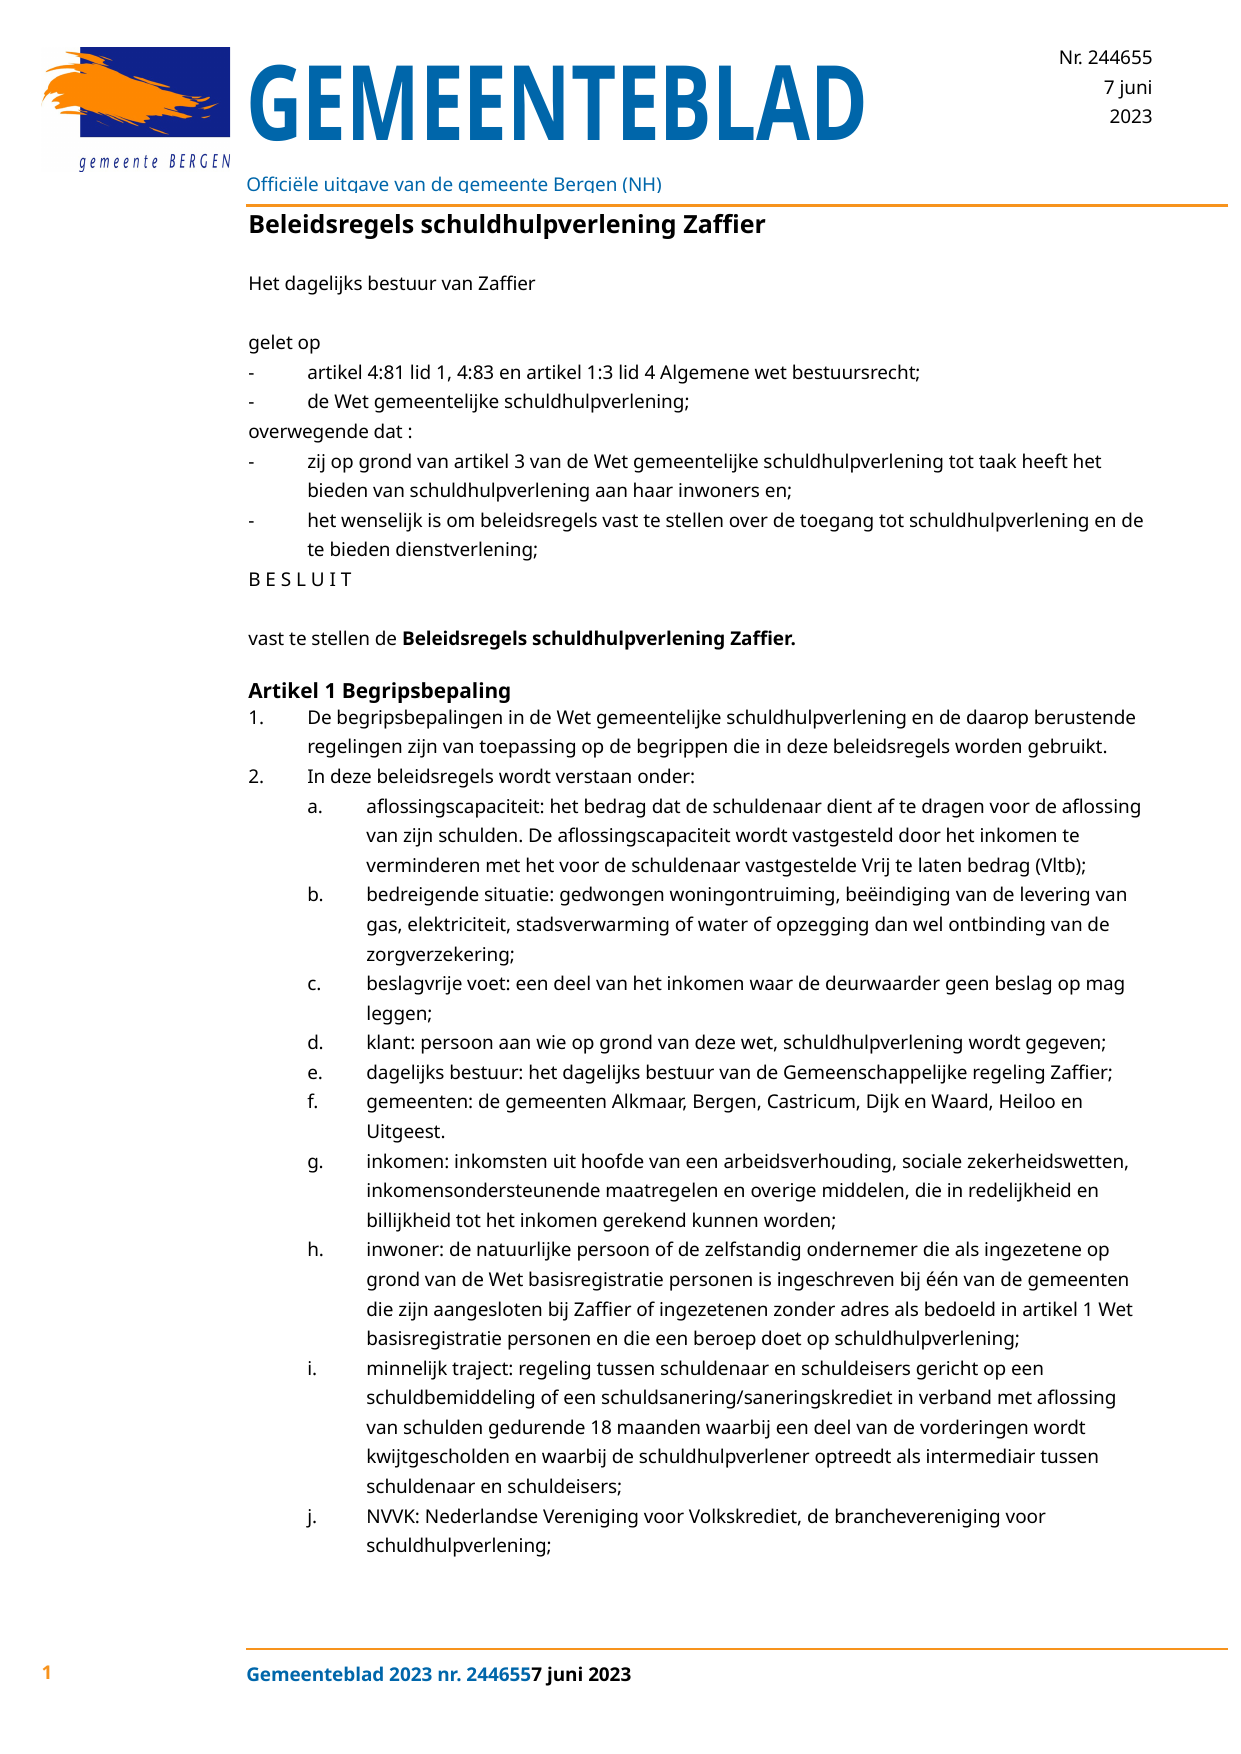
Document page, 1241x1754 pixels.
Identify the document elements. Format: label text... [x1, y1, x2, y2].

list gemeenten: de gemeenten Alkmaar, Bergen, Castricum, Dijk en Waard, Heiloo en Uitgeest. [307, 1089, 1152, 1144]
picture [41, 47, 231, 172]
list De begripsbepalingen in de Wet gemeentelijke schuldhulpverlening en de daarop berustende regelingen zijn van toepassing op de begrippen die in deze beleidsregels worden gebruikt. [248, 704, 1152, 759]
list In deze beleidsregels wordt verstaan onder: [248, 763, 1152, 789]
list inwoner: de natuurlijke persoon of de zelfstandig ondernemer die als ingezetene op grond van de Wet basisregistratie personen is ingeschreven bij één van de gemeenten die zijn aangesloten bij Zaffier of ingezetenen zonder adres als bedoeld in artikel 1 Wet basisregistratie personen en die een beroep doet op schuldhulpverlening; [307, 1237, 1152, 1351]
list bedreigende situatie: gedwongen woningontruiming, beëindiging van de levering van gas, elektriciteit, stadsverwarming of water of opzegging dan wel ontbinding van de zorgverzekering; [307, 882, 1152, 967]
list dagelijks bestuur: het dagelijks bestuur van de Gemeenschappelijke regeling Zaffier; [307, 1059, 1152, 1085]
list zij op grond van artikel 3 van de Wet gemeentelijke schuldhulpverlening tot taak heeft het bieden van schuldhulpverlening aan haar inwoners en; [248, 448, 1152, 503]
list NVVK: Nederlandse Vereniging voor Volkskrediet, de branchevereniging voor schuldhulpverlening; [307, 1503, 1152, 1558]
list aflossingscapaciteit: het bedrag dat de schuldenaar dient af te dragen voor de aflossing van zijn schulden. De aflossingscapaciteit wordt vastgesteld door het inkomen te verminderen met het voor de schuldenaar vastgestelde Vrij te laten bedrag (Vltb); [307, 793, 1152, 878]
list artikel 4:81 lid 1, 4:83 en artikel 1:3 lid 4 Algemene wet bestuursrecht; [248, 359, 1152, 385]
text Het dagelijks bestuur van Zaffier [248, 270, 1152, 296]
list het wenselijk is om beleidsregels vast te stellen over de toegang tot schuldhulpverlening en de te bieden dienstverlening; [248, 507, 1152, 562]
list klant: persoon aan wie op grond van deze wet, schuldhulpverlening wordt gegeven; [307, 1029, 1152, 1055]
text overwegende dat : [248, 418, 1152, 444]
list inkomen: inkomsten uit hoofde van een arbeidsverhouding, sociale zekerheidswetten, inkomensondersteunende maatregelen en overige middelen, die in redelijkheid en billijkheid tot het inkomen gerekend kunnen worden; [307, 1148, 1152, 1233]
text vast te stellen de Beleidsregels schuldhulpverlening Zaffier. [248, 625, 1152, 651]
text Artikel 1 Begripsbepaling [248, 676, 1152, 704]
list de Wet gemeentelijke schuldhulpverlening; [248, 389, 1152, 414]
list beslagvrije voet: een deel van het inkomen waar de deurwaarder geen beslag op mag leggen; [307, 970, 1152, 1026]
text Beleidsregels schuldhulpverlening Zaffier [248, 207, 1152, 241]
text B E S L U I T [248, 566, 1152, 592]
text gelet op [248, 329, 1152, 355]
list minnelijk traject: regeling tussen schuldenaar en schuldeisers gericht op een schuldbemiddeling of een schuldsanering/saneringskrediet in verband met aflossing van schulden gedurende 18 maanden waarbij een deel van de vorderingen wordt kwijtgescholden en waarbij de schuldhulpverlener optreedt als intermediair tussen schuldenaar en schuldeisers; [307, 1355, 1152, 1499]
